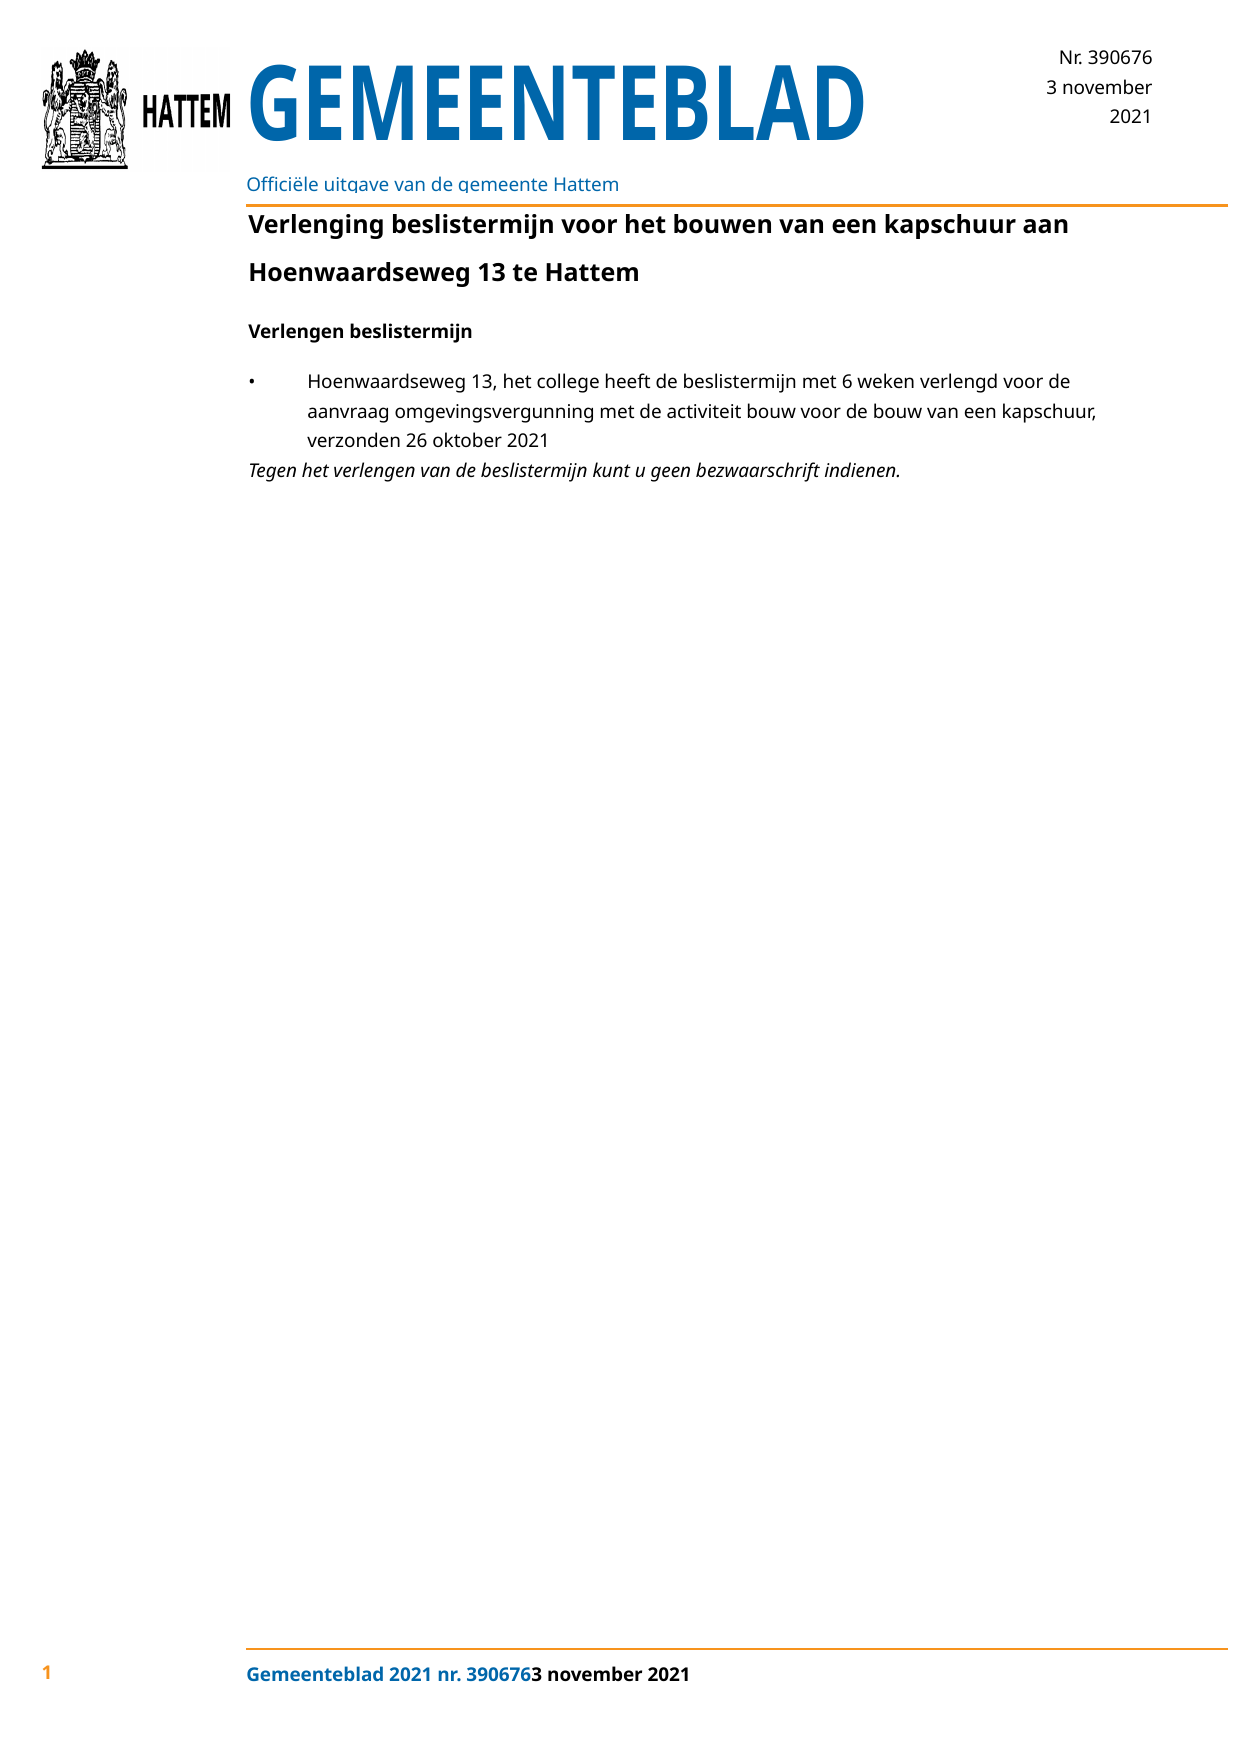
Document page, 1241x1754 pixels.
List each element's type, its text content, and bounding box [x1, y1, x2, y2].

text Tegen het verlengen van de beslistermijn kunt u geen bezwaarschrift indienen. [248, 457, 1152, 483]
text Verlengen beslistermijn [248, 318, 1152, 344]
picture [41, 47, 231, 172]
text Verlenging beslistermijn voor het bouwen van een kapschuur aan Hoenwaardseweg 13 te Hattem [248, 207, 1152, 288]
list Hoenwaardseweg 13, het college heeft de beslistermijn met 6 weken verlengd voor de aanvraag omgevingsvergunning met de activiteit bouw voor de bouw van een kapschuur, verzonden 26 oktober 2021 [248, 368, 1152, 453]
